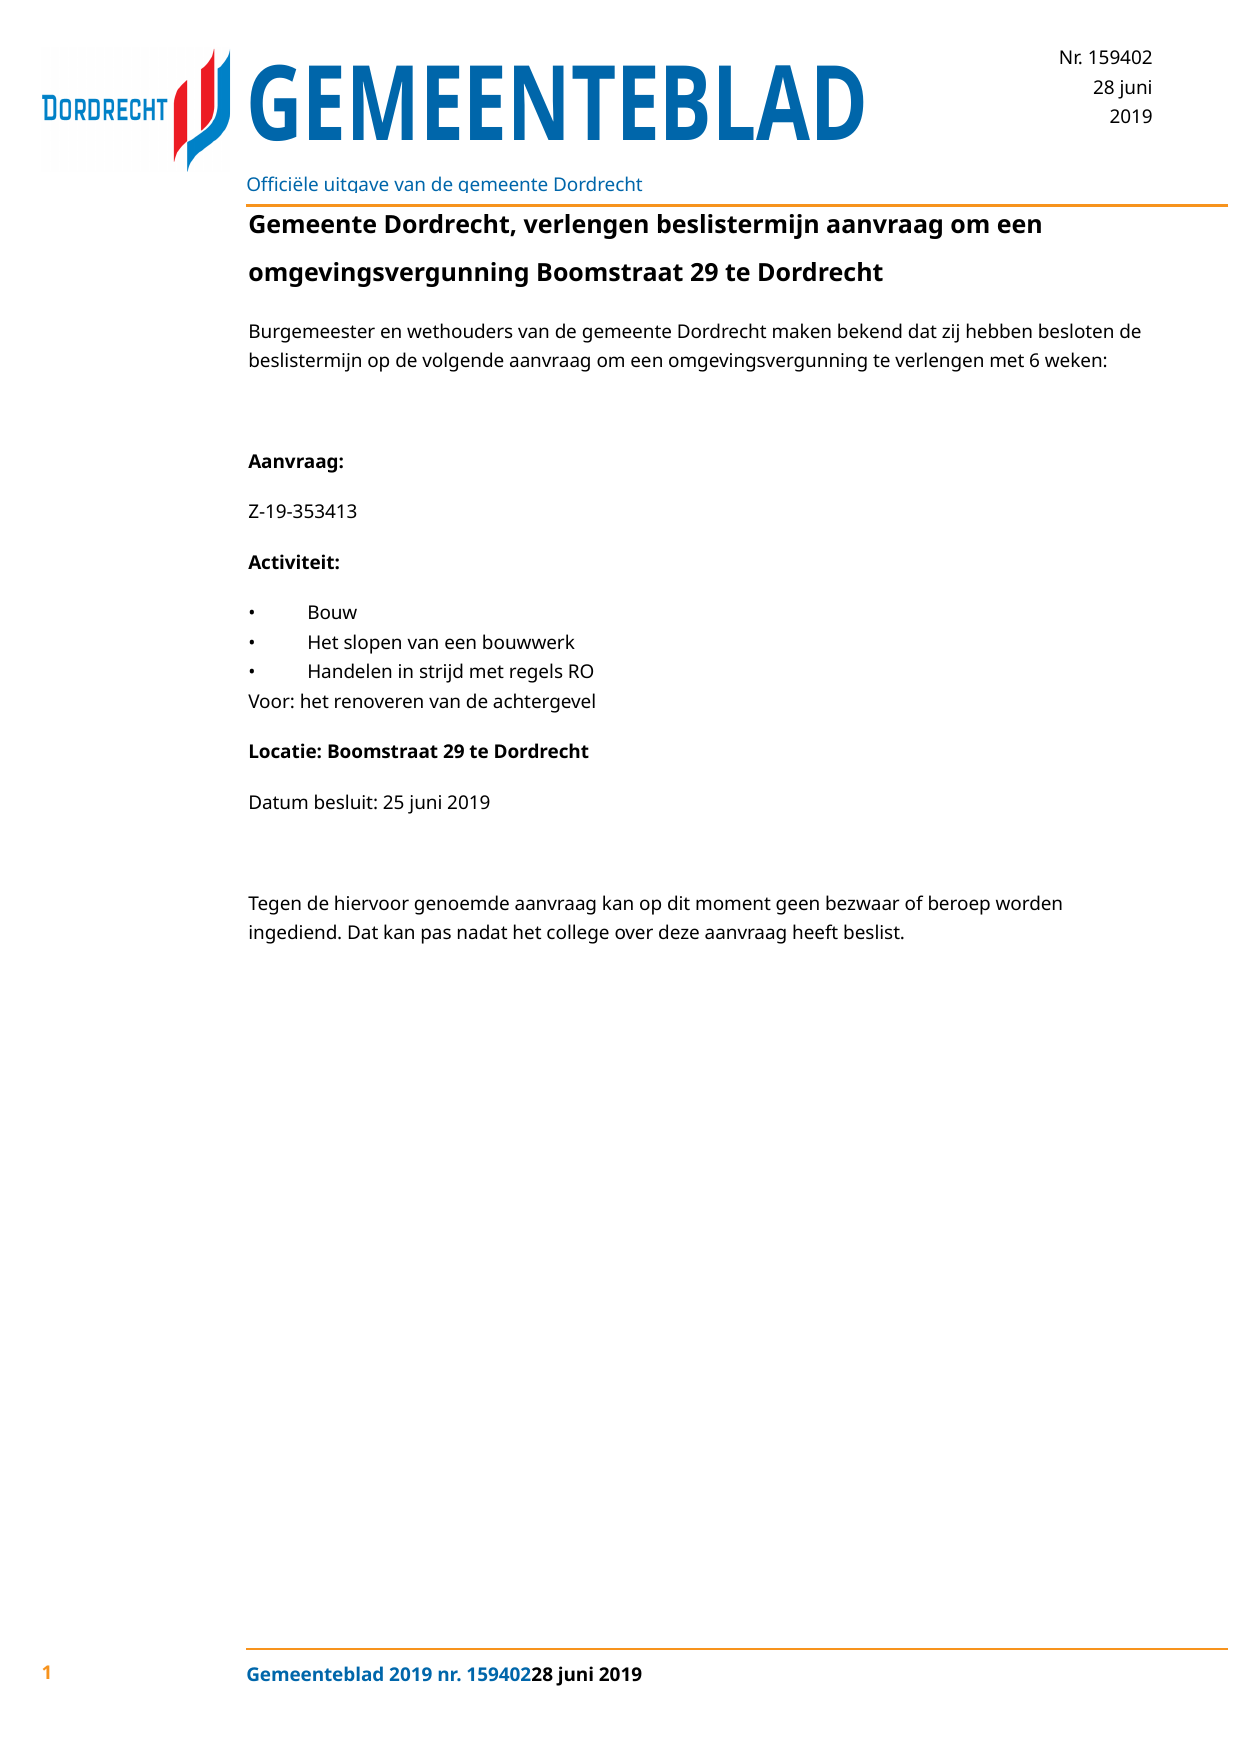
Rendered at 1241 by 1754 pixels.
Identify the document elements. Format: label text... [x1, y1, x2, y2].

text Burgemeester en wethouders van de gemeente Dordrecht maken bekend dat zij hebben besloten de beslistermijn op de volgende aanvraag om een omgevingsvergunning te verlengen met 6 weken: [248, 318, 1152, 373]
text Aanvraag: [248, 448, 1152, 474]
picture [41, 47, 231, 172]
text Locatie: Boomstraat 29 te Dordrecht [248, 739, 1152, 764]
list Het slopen van een bouwwerk [248, 629, 1152, 655]
list Bouw [248, 599, 1152, 625]
text Tegen de hiervoor genoemde aanvraag kan op dit moment geen bezwaar of beroep worden ingediend. Dat kan pas nadat het college over deze aanvraag heeft beslist. [248, 890, 1152, 945]
list Handelen in strijd met regels RO [248, 659, 1152, 684]
text Z-19-353413 [248, 499, 1152, 524]
text Voor: het renoveren van de achtergevel [248, 688, 1152, 714]
text Gemeente Dordrecht, verlengen beslistermijn aanvraag om een omgevingsvergunning Boomstraat 29 te Dordrecht [248, 207, 1152, 288]
text Activiteit: [248, 549, 1152, 575]
text Datum besluit: 25 juni 2019 [248, 789, 1152, 815]
